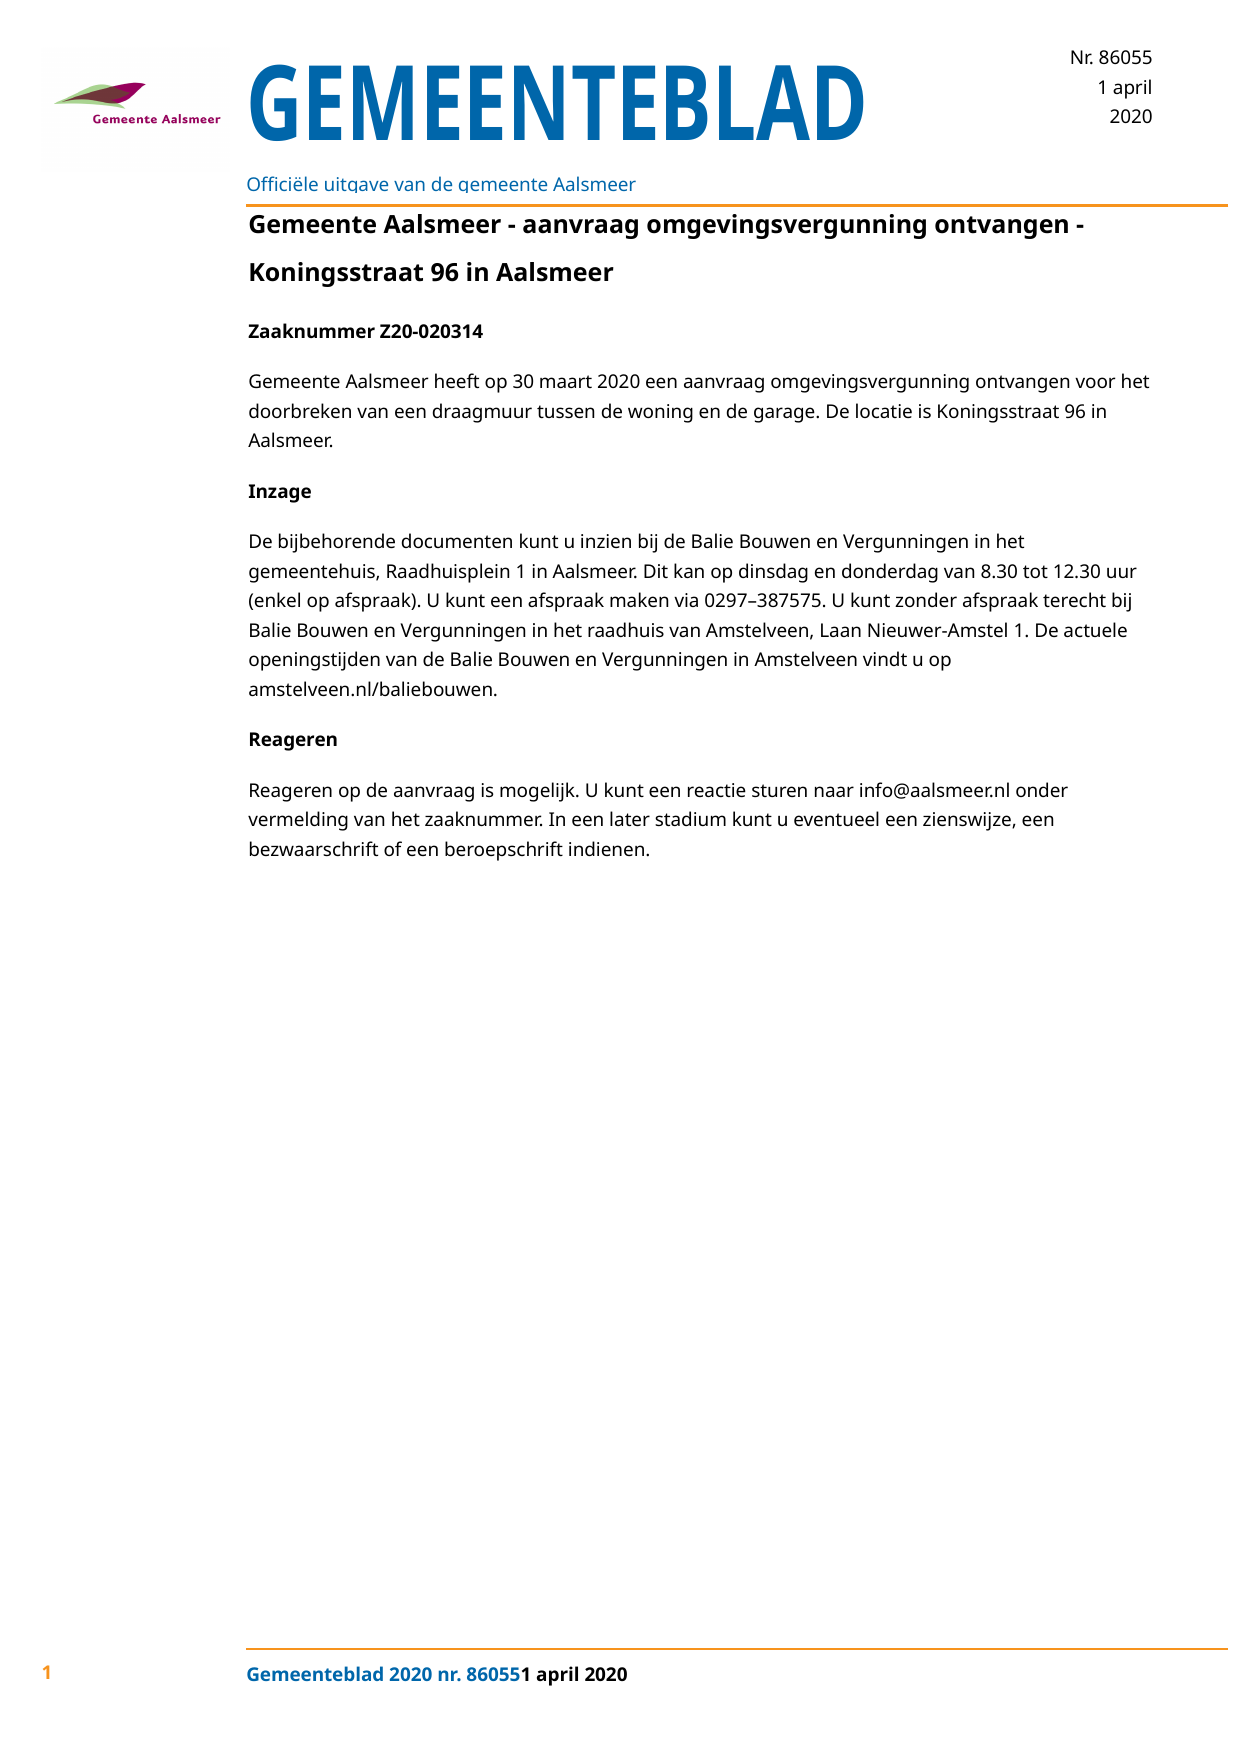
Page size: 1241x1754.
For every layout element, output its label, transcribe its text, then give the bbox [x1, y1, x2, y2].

picture [41, 47, 231, 172]
text Reageren op de aanvraag is mogelijk. U kunt een reactie sturen naar info@aalsmeer.nl onder vermelding van het zaaknummer. In een later stadium kunt u eventueel een zienswijze, een bezwaarschrift of een beroepschrift indienen. [248, 777, 1152, 862]
text Zaaknummer Z20-020314 [248, 318, 1152, 344]
text Inzage [248, 478, 1152, 504]
text Reageren [248, 727, 1152, 752]
text Gemeente Aalsmeer - aanvraag omgevingsvergunning ontvangen - Koningsstraat 96 in Aalsmeer [248, 207, 1152, 288]
text Gemeente Aalsmeer heeft op 30 maart 2020 een aanvraag omgevingsvergunning ontvangen voor het doorbreken van een draagmuur tussen de woning en de garage. De locatie is Koningsstraat 96 in Aalsmeer. [248, 368, 1152, 453]
text De bijbehorende documenten kunt u inzien bij de Balie Bouwen en Vergunningen in het gemeentehuis, Raadhuisplein 1 in Aalsmeer. Dit kan op dinsdag en donderdag van 8.30 tot 12.30 uur (enkel op afspraak). U kunt een afspraak maken via 0297–387575. U kunt zonder afspraak terecht bij Balie Bouwen en Vergunningen in het raadhuis van Amstelveen, Laan Nieuwer-Amstel 1. De actuele openingstijden van de Balie Bouwen en Vergunningen in Amstelveen vindt u op amstelveen.nl/baliebouwen. [248, 528, 1152, 702]
